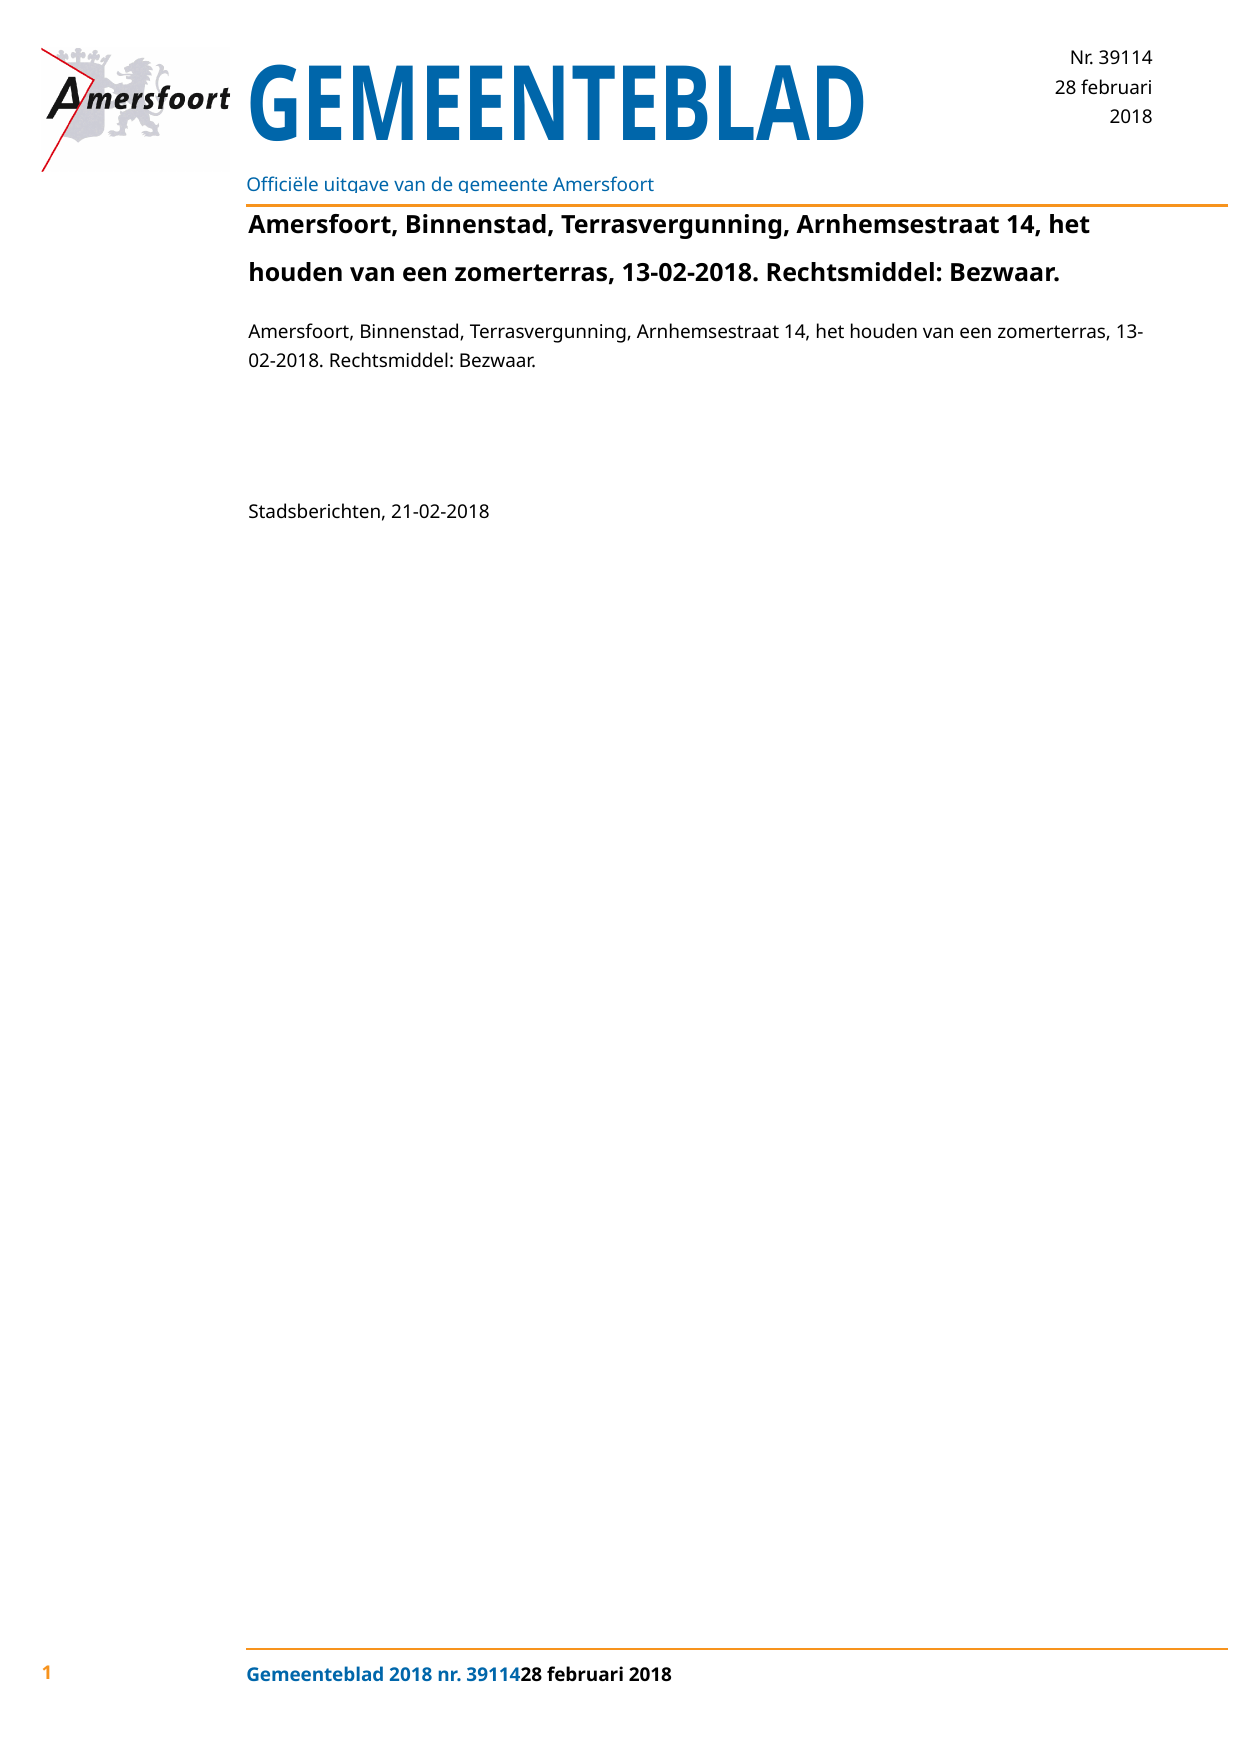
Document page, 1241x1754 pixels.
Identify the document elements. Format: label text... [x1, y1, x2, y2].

text Stadsberichten, 21-02-2018 [248, 499, 1152, 524]
picture [41, 47, 231, 172]
text Amersfoort, Binnenstad, Terrasvergunning, Arnhemsestraat 14, het houden van een zomerterras, 13-02-2018. Rechtsmiddel: Bezwaar. [248, 318, 1152, 373]
text Amersfoort, Binnenstad, Terrasvergunning, Arnhemsestraat 14, het houden van een zomerterras, 13-02-2018. Rechtsmiddel: Bezwaar. [248, 207, 1152, 288]
